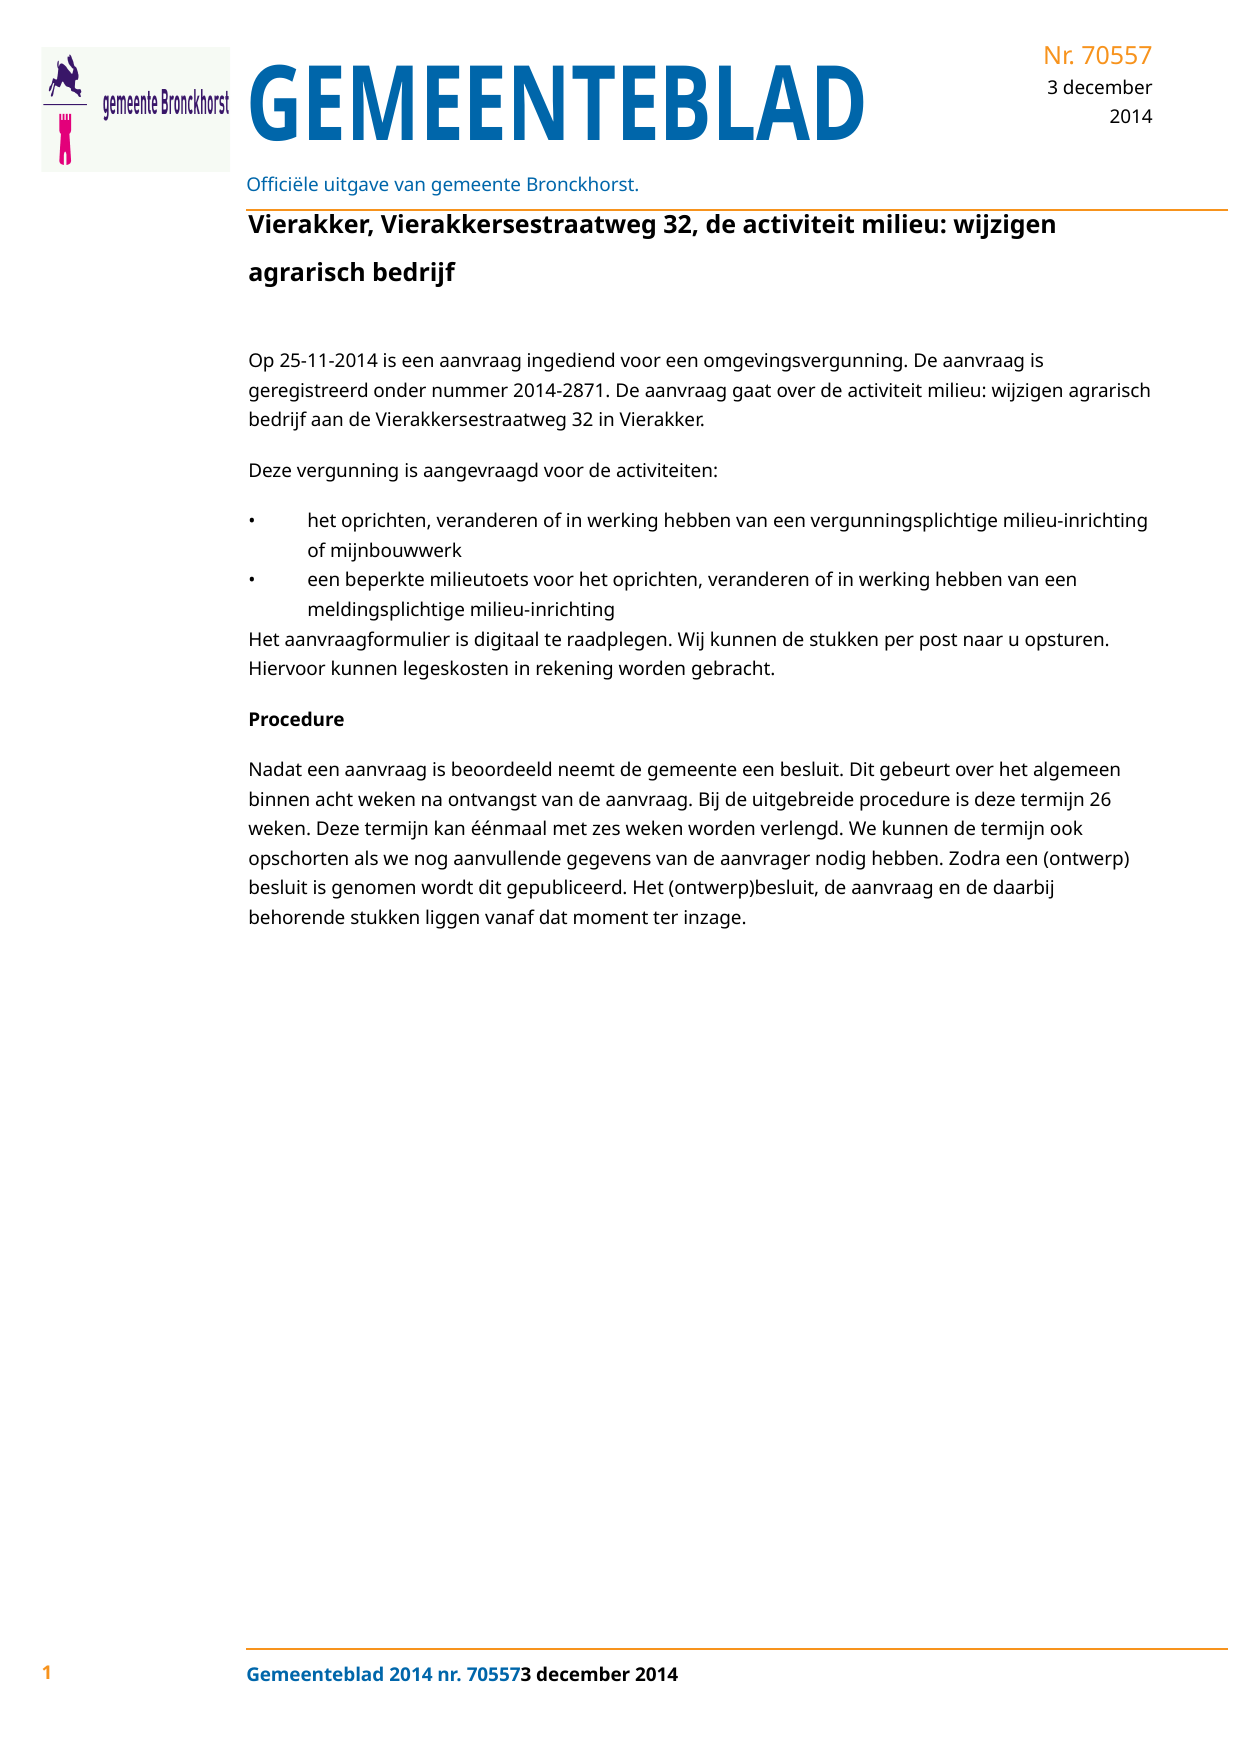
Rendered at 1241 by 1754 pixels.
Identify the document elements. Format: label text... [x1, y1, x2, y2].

list het oprichten, veranderen of in werking hebben van een vergunningsplichtige milieu-inrichting of mijnbouwwerk [248, 507, 1152, 563]
list een beperkte milieutoets voor het oprichten, veranderen of in werking hebben van een meldingsplichtige milieu-inrichting [248, 567, 1152, 622]
text Nadat een aanvraag is beoordeeld neemt de gemeente een besluit. Dit gebeurt over het algemeen binnen acht weken na ontvangst van de aanvraag. Bij de uitgebreide procedure is deze termijn 26 weken. Deze termijn kan éénmaal met zes weken worden verlengd. We kunnen de termijn ook opschorten als we nog aanvullende gegevens van de aanvrager nodig hebben. Zodra een (ontwerp) besluit is genomen wordt dit gepubliceerd. Het (ontwerp)besluit, de aanvraag en de daarbij behorende stukken liggen vanaf dat moment ter inzage. [248, 756, 1152, 930]
text Op 25-11-2014 is een aanvraag ingediend voor een omgevingsvergunning. De aanvraag is geregistreerd onder nummer 2014-2871. De aanvraag gaat over de activiteit milieu: wijzigen agrarisch bedrijf aan de Vierakkersestraatweg 32 in Vierakker. [248, 347, 1152, 432]
text Het aanvraagformulier is digitaal te raadplegen. Wij kunnen de stukken per post naar u opsturen. Hiervoor kunnen legeskosten in rekening worden gebracht. [248, 626, 1152, 681]
text Vierakker, Vierakkersestraatweg 32, de activiteit milieu: wijzigen agrarisch bedrijf [248, 211, 1152, 288]
picture [41, 47, 231, 172]
text Procedure [248, 706, 1152, 732]
text Deze vergunning is aangevraagd voor de activiteiten: [248, 457, 1152, 483]
